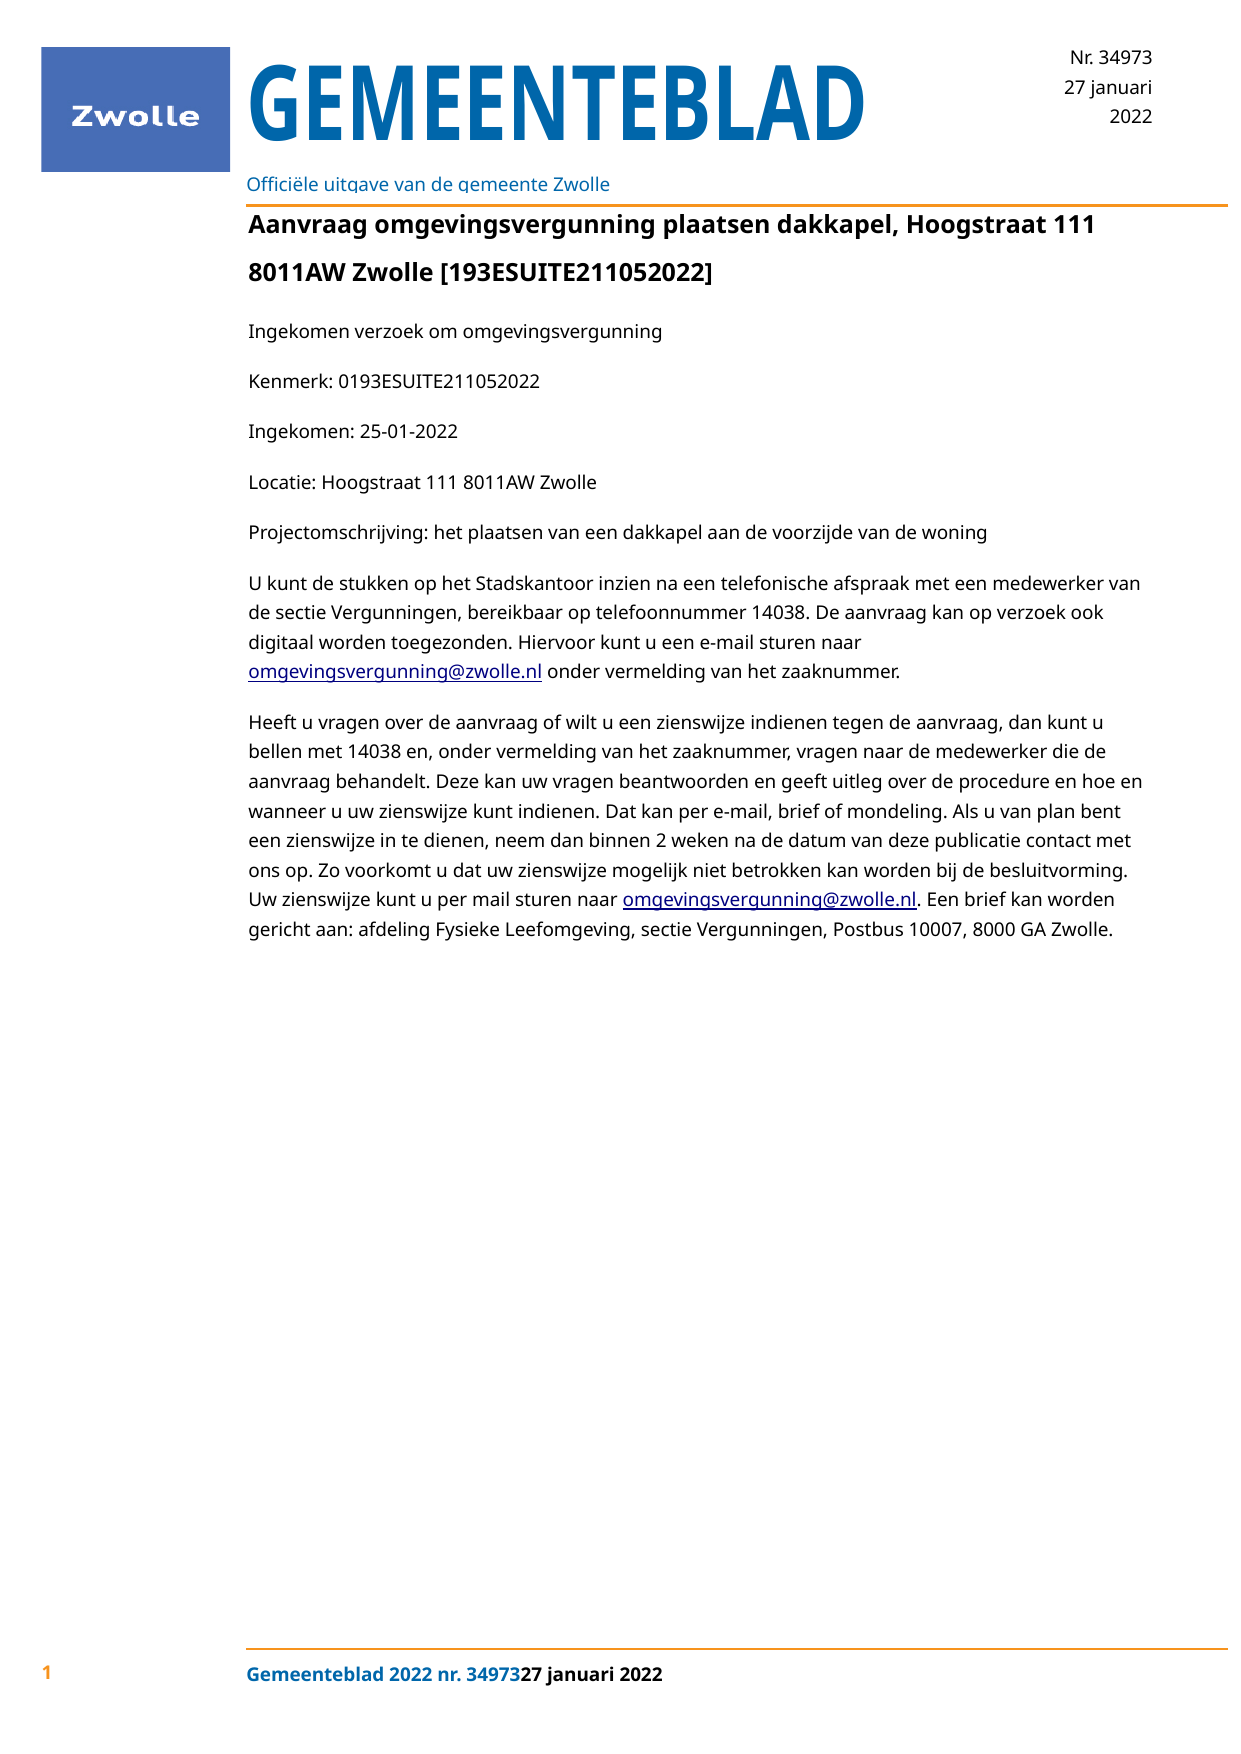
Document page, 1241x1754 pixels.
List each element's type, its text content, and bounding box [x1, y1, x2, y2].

text Projectomschrijving: het plaatsen van een dakkapel aan de voorzijde van de woning [248, 519, 1152, 545]
picture [41, 47, 231, 172]
text Ingekomen: 25-01-2022 [248, 419, 1152, 444]
text U kunt de stukken op het Stadskantoor inzien na een telefonische afspraak met een medewerker van de sectie Vergunningen, bereikbaar op telefoonnummer 14038. De aanvraag kan op verzoek ook digitaal worden toegezonden. Hiervoor kunt u een e-mail sturen naar omgevingsvergunning@zwolle.nl onder vermelding van het zaaknummer. [248, 570, 1152, 684]
text Aanvraag omgevingsvergunning plaatsen dakkapel, Hoogstraat 111 8011AW Zwolle [193ESUITE211052022] [248, 207, 1152, 288]
text Heeft u vragen over de aanvraag of wilt u een zienswijze indienen tegen de aanvraag, dan kunt u bellen met 14038 en, onder vermelding van het zaaknummer, vragen naar de medewerker die de aanvraag behandelt. Deze kan uw vragen beantwoorden en geeft uitleg over de procedure en hoe en wanneer u uw zienswijze kunt indienen. Dat kan per e-mail, brief of mondeling. Als u van plan bent een zienswijze in te dienen, neem dan binnen 2 weken na de datum van deze publicatie contact met ons op. Zo voorkomt u dat uw zienswijze mogelijk niet betrokken kan worden bij de besluitvorming. Uw zienswijze kunt u per mail sturen naar omgevingsvergunning@zwolle.nl. Een brief kan worden gericht aan: afdeling Fysieke Leefomgeving, sectie Vergunningen, Postbus 10007, 8000 GA Zwolle. [248, 709, 1152, 942]
text Ingekomen verzoek om omgevingsvergunning [248, 318, 1152, 344]
text Kenmerk: 0193ESUITE211052022 [248, 368, 1152, 394]
text Locatie: Hoogstraat 111 8011AW Zwolle [248, 469, 1152, 495]
